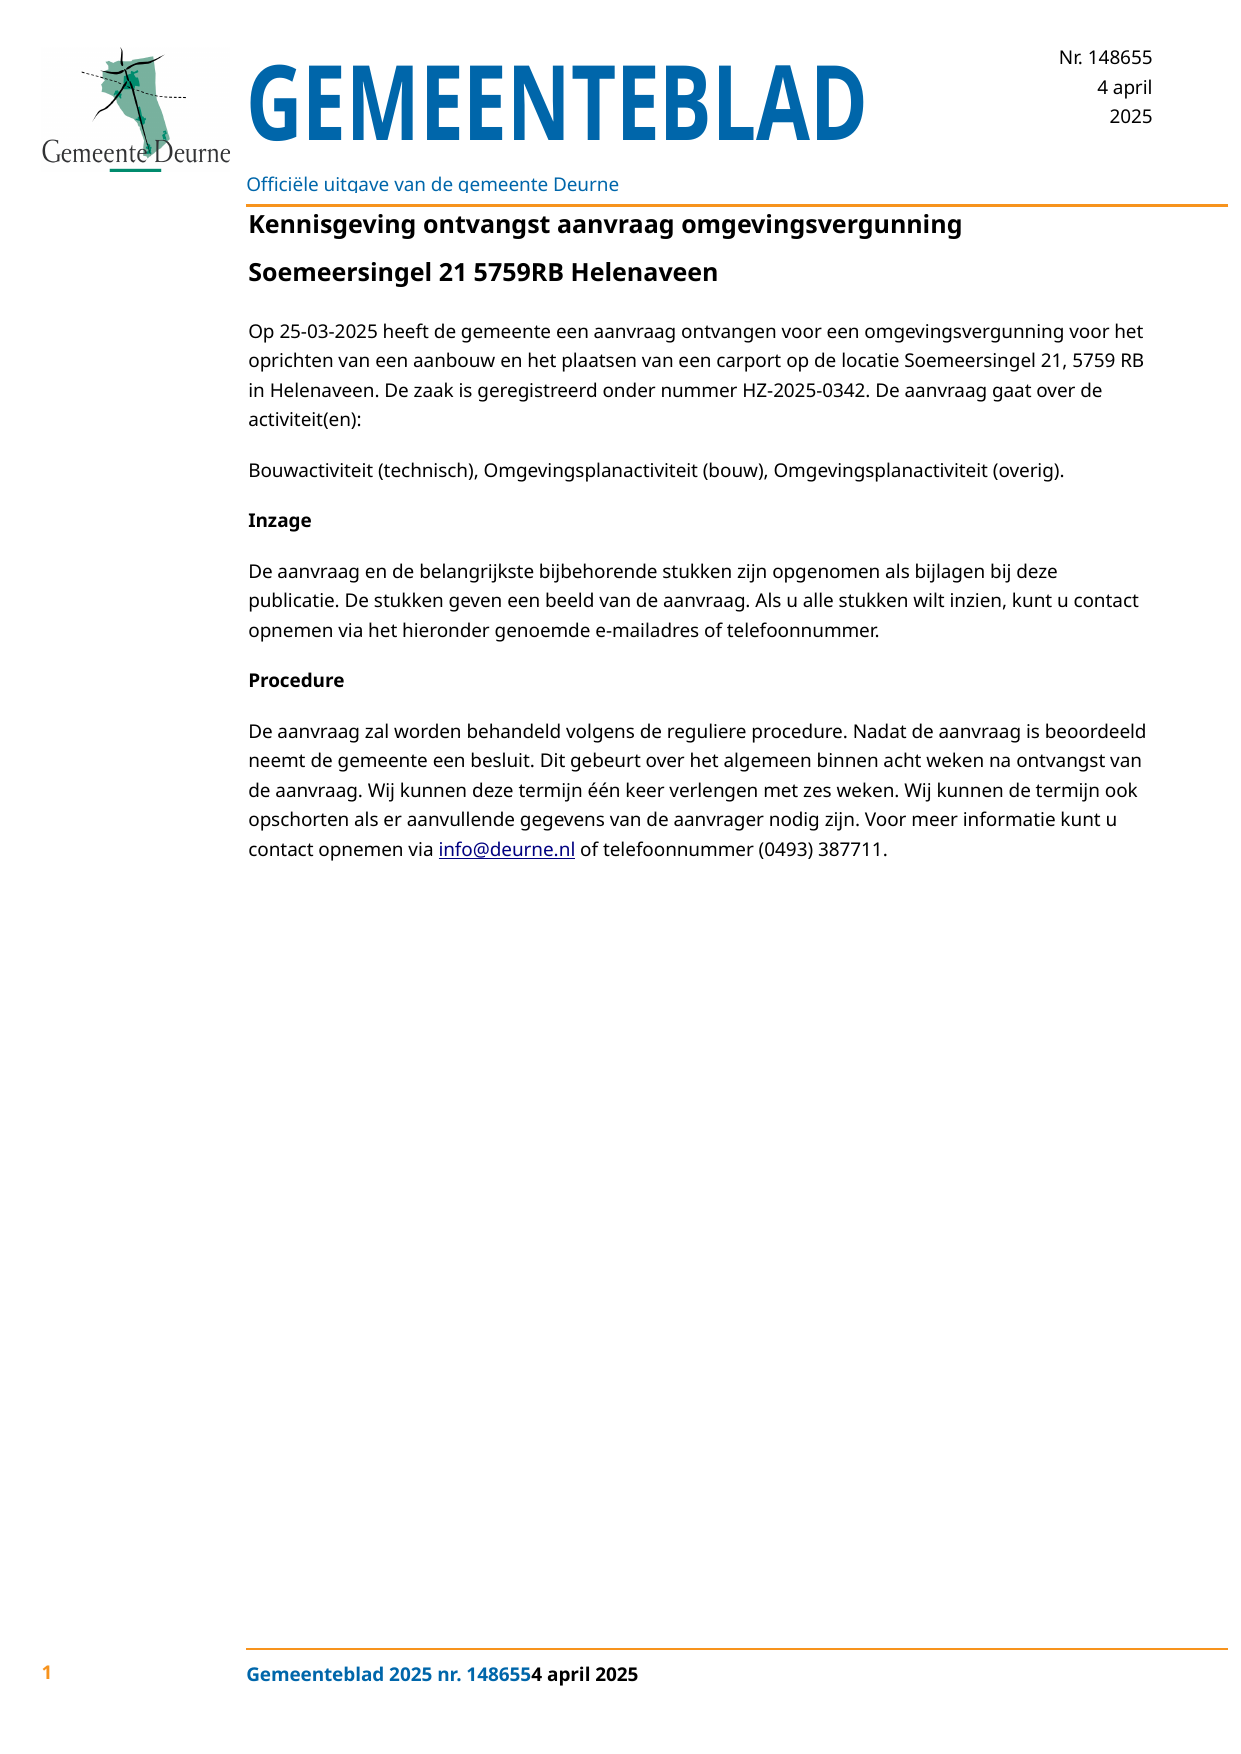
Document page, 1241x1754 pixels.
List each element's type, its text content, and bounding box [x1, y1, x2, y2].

text Op 25-03-2025 heeft de gemeente een aanvraag ontvangen voor een omgevingsvergunning voor het oprichten van een aanbouw en het plaatsen van een carport op de locatie Soemeersingel 21, 5759 RB in Helenaveen. De zaak is geregistreerd onder nummer HZ-2025-0342. De aanvraag gaat over de activiteit(en): [248, 318, 1152, 432]
text Kennisgeving ontvangst aanvraag omgevingsvergunning Soemeersingel 21 5759RB Helenaveen [248, 207, 1152, 288]
text De aanvraag en de belangrijkste bijbehorende stukken zijn opgenomen als bijlagen bij deze publicatie. De stukken geven een beeld van de aanvraag. Als u alle stukken wilt inzien, kunt u contact opnemen via het hieronder genoemde e-mailadres of telefoonnummer. [248, 558, 1152, 643]
text Inzage [248, 507, 1152, 533]
text Procedure [248, 667, 1152, 693]
picture [41, 47, 231, 172]
text Bouwactiviteit (technisch), Omgevingsplanactiviteit (bouw), Omgevingsplanactiviteit (overig). [248, 457, 1152, 483]
text De aanvraag zal worden behandeld volgens de reguliere procedure. Nadat de aanvraag is beoordeeld neemt de gemeente een besluit. Dit gebeurt over het algemeen binnen acht weken na ontvangst van de aanvraag. Wij kunnen deze termijn één keer verlengen met zes weken. Wij kunnen de termijn ook opschorten als er aanvullende gegevens van de aanvrager nodig zijn. Voor meer informatie kunt u contact opnemen via info@deurne.nl of telefoonnummer (0493) 387711. [248, 718, 1152, 862]
